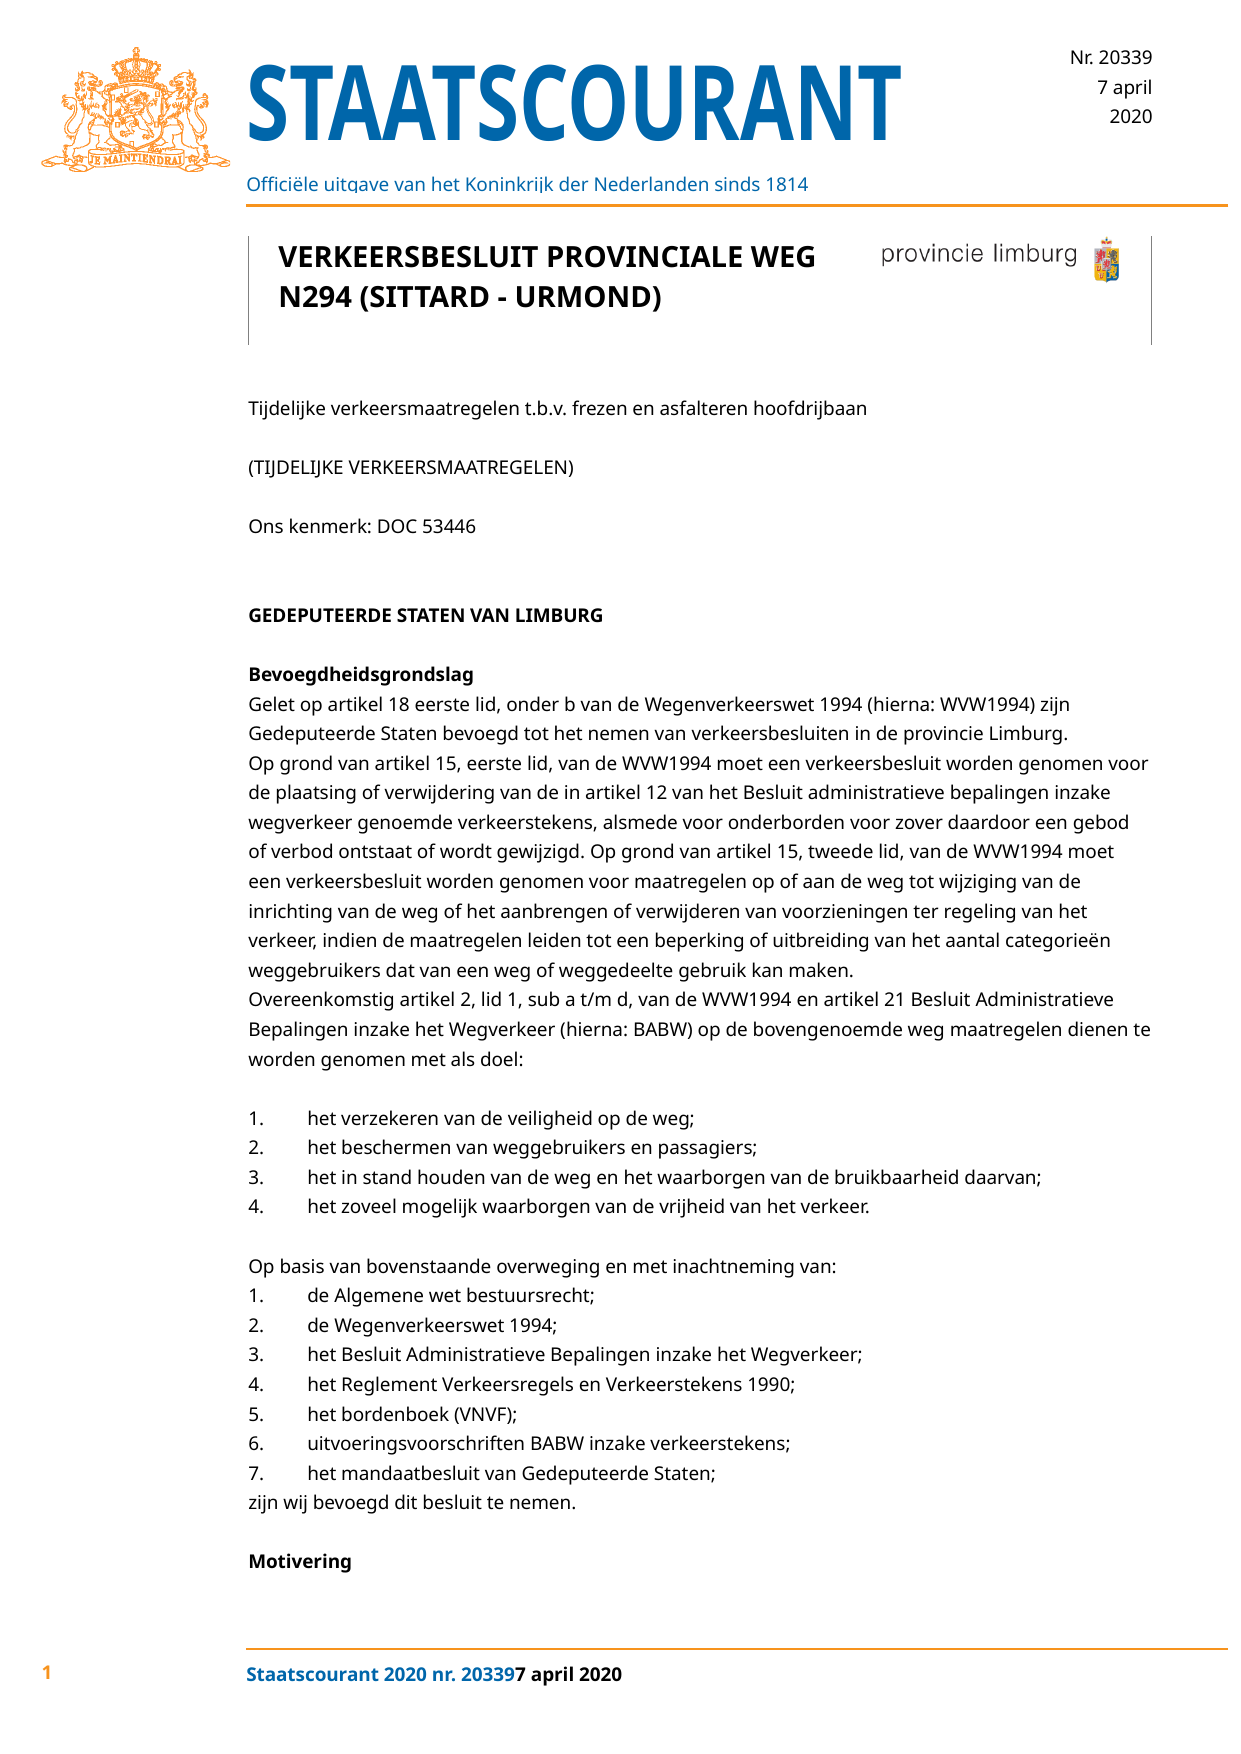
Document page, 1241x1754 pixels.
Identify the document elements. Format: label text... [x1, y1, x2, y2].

picture [882, 236, 1119, 284]
list uitvoeringsvoorschriften BABW inzake verkeerstekens; [248, 1430, 1152, 1456]
table_header [850, 284, 1151, 345]
list het mandaatbesluit van Gedeputeerde Staten; [248, 1460, 1152, 1486]
table_header [1119, 236, 1151, 283]
list het Reglement Verkeersregels en Verkeerstekens 1990; [248, 1371, 1152, 1397]
picture [41, 47, 231, 172]
text (TIJDELIJKE VERKEERSMAATREGELEN) [248, 454, 1152, 480]
list de Algemene wet bestuursrecht; [248, 1282, 1152, 1308]
text Overeenkomstig artikel 2, lid 1, sub a t/m d, van de WVW1994 en artikel 21 Besluit Administratieve Bepalingen inzake het Wegverkeer (hierna: BABW) op de bovengenoemde weg maatregelen dienen te worden genomen met als doel: [248, 987, 1152, 1072]
text Op basis van bovenstaande overweging en met inachtneming van: [248, 1253, 1152, 1279]
list het bordenboek (VNVF); [248, 1401, 1152, 1427]
table_header VERKEERSBESLUIT PROVINCIALE WEG N294 (SITTARD - URMOND) [249, 236, 850, 345]
text zijn wij bevoegd dit besluit te nemen. [248, 1489, 1152, 1515]
text Bevoegdheidsgrondslag [248, 661, 1152, 687]
text Gelet op artikel 18 eerste lid, onder b van de Wegenverkeerswet 1994 (hierna: WVW1994) zijn Gedeputeerde Staten bevoegd tot het nemen van ver­keersbe­sluiten in de provincie Limburg. [248, 691, 1152, 746]
list het in stand houden van de weg en het waarborgen van de bruikbaarheid daarvan; [248, 1164, 1152, 1190]
list het beschermen van weggebruikers en passagiers; [248, 1134, 1152, 1160]
text GEDEPUTEERDE STATEN VAN LIMBURG [248, 602, 1152, 628]
text Tijdelijke verkeersmaatregelen t.b.v. frezen en asfalteren hoofdrijbaan [248, 395, 1152, 421]
list het zoveel mogelijk waarborgen van de vrijheid van het verkeer. [248, 1194, 1152, 1219]
text Op grond van artikel 15, eerste lid, van de WVW1994 moet een verkeersbesluit worden genomen voor de plaatsing of verwijdering van de in artikel 12 van het Besluit administratieve bepalingen inzake wegverkeer genoemde verkeerstekens, alsmede voor onderborden voor zover daardoor een gebod of verbod ontstaat of wordt gewijzigd. Op grond van artikel 15, tweede lid, van de WVW1994 moet een verkeersbesluit worden genomen voor maatregelen op of aan de weg tot wijziging van de inrichting van de weg of het aanbrengen of verwijderen van voorzieningen ter regeling van het verkeer, indien de maatregelen leiden tot een beperking of uitbreiding van het aantal categorieën weggebruikers dat van een weg of weggedeelte gebruik kan maken. [248, 750, 1152, 983]
list het verzekeren van de veiligheid op de weg; [248, 1105, 1152, 1131]
table_header [850, 236, 882, 283]
text Ons kenmerk: DOC 53446 [248, 513, 1152, 539]
list het Besluit Administratie­ve Bepa­lingen inzake het Weg­ver­keer; [248, 1342, 1152, 1367]
text Motivering [248, 1549, 1152, 1574]
list de Wegenverkeerswet 1994; [248, 1312, 1152, 1338]
